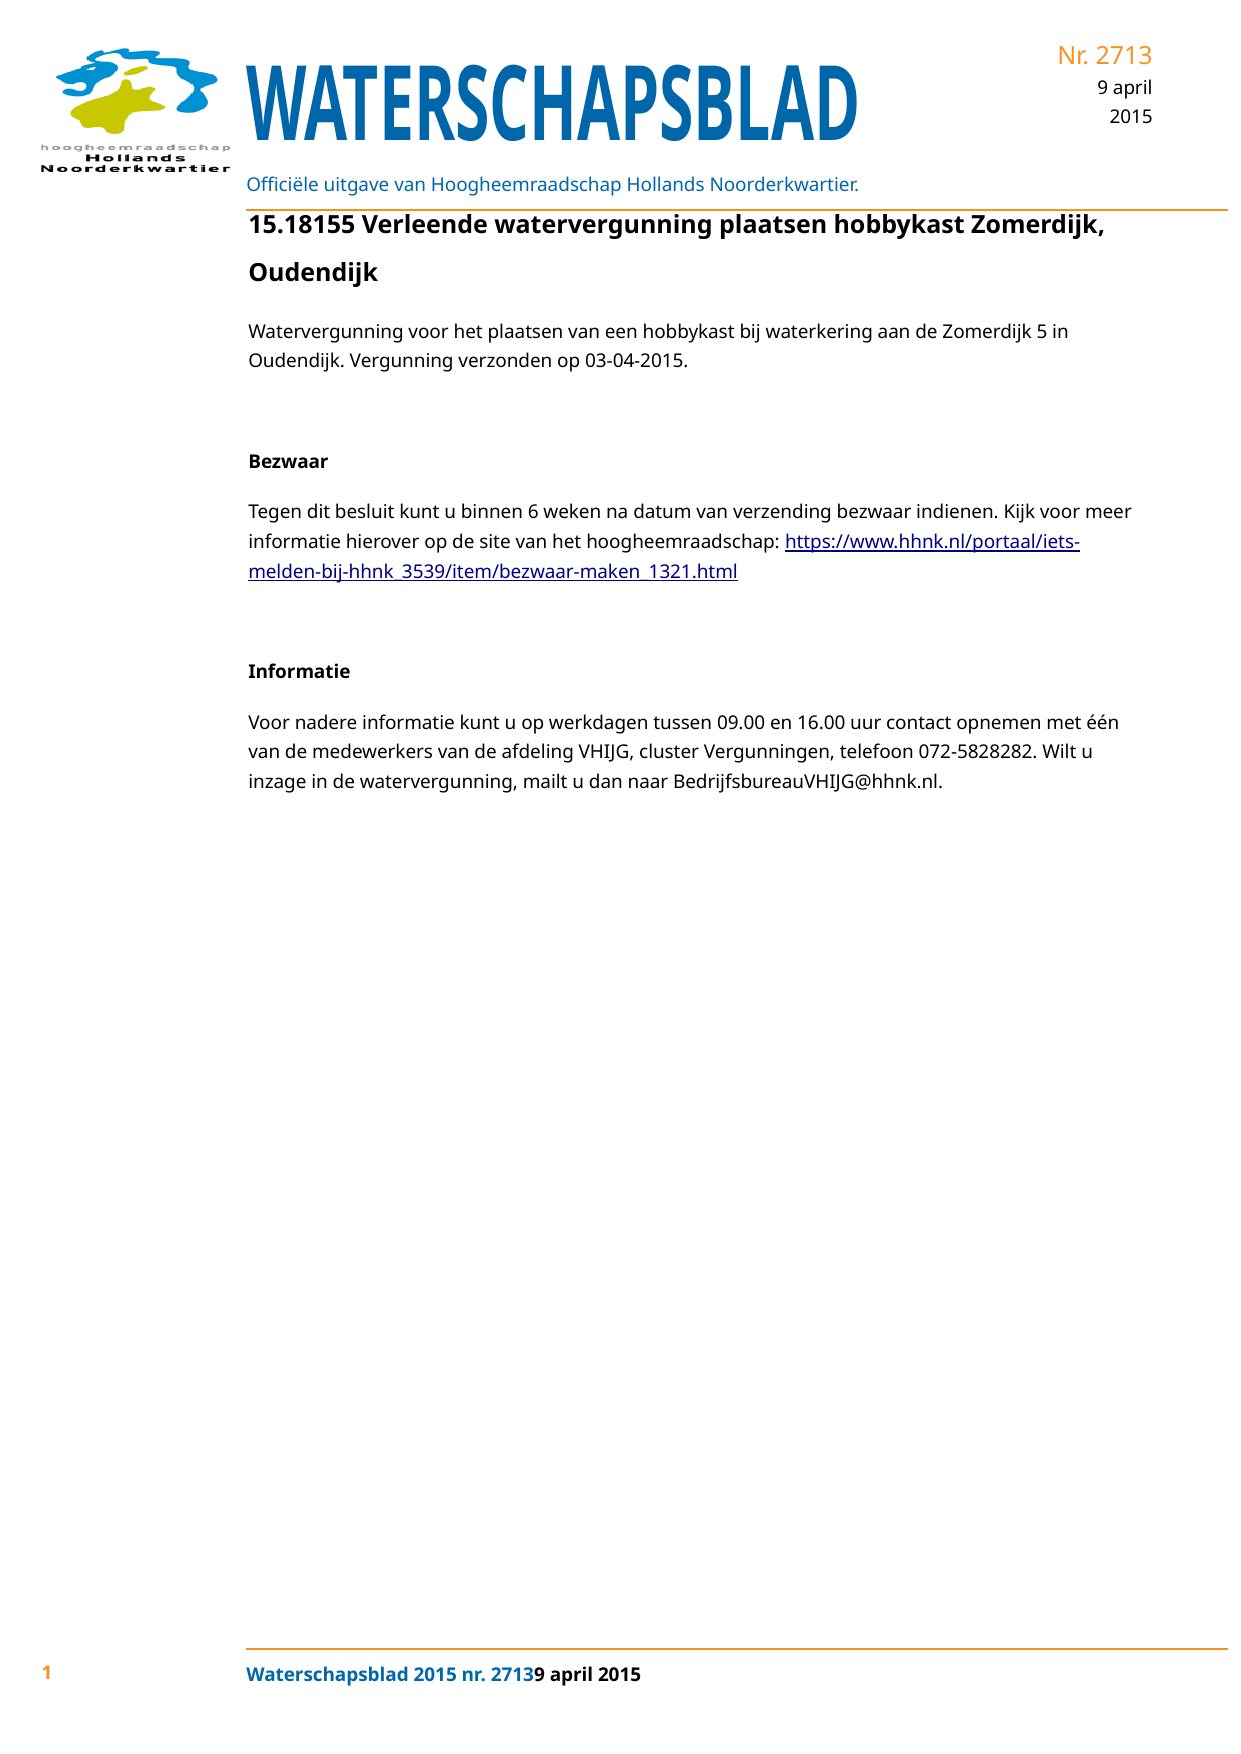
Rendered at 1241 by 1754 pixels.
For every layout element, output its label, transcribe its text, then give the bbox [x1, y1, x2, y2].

picture [41, 47, 231, 172]
text 15.18155 Verleende watervergunning plaatsen hobbykast Zomerdijk, Oudendijk [248, 211, 1152, 288]
text Bezwaar [248, 448, 1152, 474]
text Watervergunning voor het plaatsen van een hobbykast bij waterkering aan de Zomerdijk 5 in Oudendijk. Vergunning verzonden op 03-04-2015. [248, 318, 1152, 373]
text Voor nadere informatie kunt u op werkdagen tussen 09.00 en 16.00 uur contact opnemen met één van de medewerkers van de afdeling VHIJG, cluster Vergunningen, telefoon 072-5828282. Wilt u inzage in de watervergunning, mailt u dan naar BedrijfsbureauVHIJG@hhnk.nl. [248, 709, 1152, 794]
text Informatie [248, 659, 1152, 684]
text Tegen dit besluit kunt u binnen 6 weken na datum van verzending bezwaar indienen. Kijk voor meer informatie hierover op de site van het hoogheemraadschap: https://www.hhnk.nl/portaal/iets-melden-bij-hhnk_3539/item/bezwaar-maken_1321.html [248, 499, 1152, 584]
